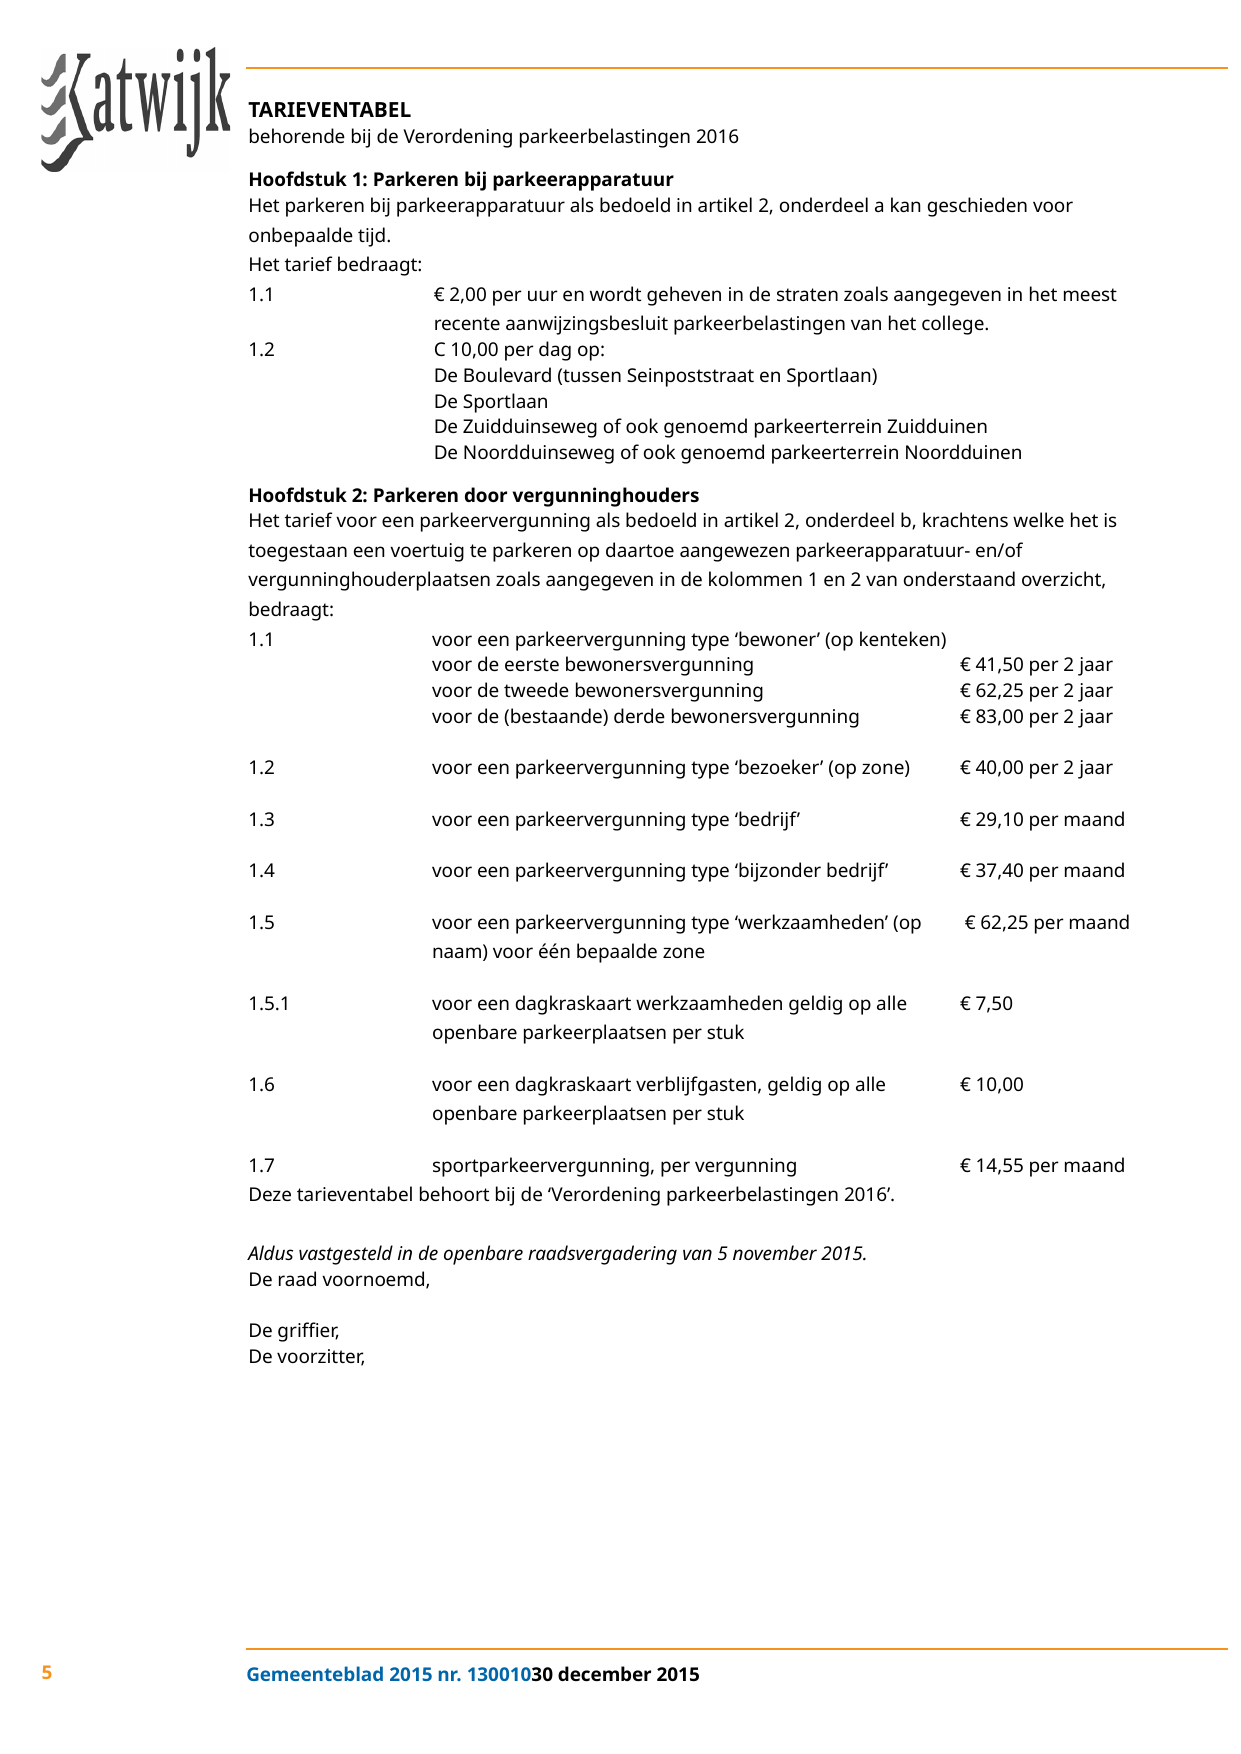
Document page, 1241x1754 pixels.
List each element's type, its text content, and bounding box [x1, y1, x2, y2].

table_cell [248, 652, 432, 677]
table_cell € 37,40 per maand [960, 858, 1152, 883]
table_cell [248, 362, 433, 388]
table_cell € 14,55 per maand [960, 1152, 1152, 1178]
table_cell voor de tweede bewonersvergunning [432, 678, 960, 703]
table_cell [432, 964, 960, 990]
table_cell De Zuidduinseweg of ook genoemd parkeerterrein Zuidduinen [434, 414, 1152, 439]
table_cell € 10,00 [960, 1071, 1152, 1126]
table_cell [248, 703, 432, 729]
table_cell [432, 883, 960, 909]
table_cell [248, 780, 432, 806]
table_header 1.1 [248, 281, 433, 336]
text Hoofdstuk 2: Parkeren door vergunninghouders [248, 482, 1152, 507]
table_cell € 29,10 per maand [960, 806, 1152, 832]
table_cell [960, 780, 1152, 806]
text Hoofdstuk 1: Parkeren bij parkeerapparatuur [248, 166, 1152, 192]
text De griffier, [248, 1317, 1152, 1343]
table_header € 2,00 per uur en wordt geheven in de straten zoals aangegeven in het meest recente aanwijzingsbesluit parkeerbelastingen van het college. [434, 281, 1152, 336]
table_cell [960, 832, 1152, 857]
table_cell [248, 883, 432, 909]
table_cell 1.6 [248, 1071, 432, 1126]
table_cell 1.5.1 [248, 990, 432, 1045]
table_cell [960, 883, 1152, 909]
table_cell De Sportlaan [434, 388, 1152, 413]
table_cell € 62,25 per maand [960, 909, 1152, 964]
text Deze tarieventabel behoort bij de ‘Verordening parkeerbelastingen 2016’. [248, 1181, 1152, 1207]
table_cell 1.2 [248, 755, 432, 780]
table_cell € 40,00 per 2 jaar [960, 755, 1152, 780]
table_cell [432, 832, 960, 857]
table_cell [432, 780, 960, 806]
table_cell voor een parkeervergunning type ‘werkzaamheden’ (op naam) voor één bepaalde zone [432, 909, 960, 964]
text Het parkeren bij parkeerapparatuur als bedoeld in artikel 2, onderdeel a kan geschieden voor onbepaalde tijd. [248, 192, 1152, 247]
table_cell [248, 1126, 432, 1152]
table_cell voor een dagkraskaart verblijfgasten, geldig op alle openbare parkeerplaatsen per stuk [432, 1071, 960, 1126]
table_cell [248, 1045, 432, 1071]
table_cell € 41,50 per 2 jaar [960, 652, 1152, 677]
text Aldus vastgesteld in de openbare raadsvergadering van 5 november 2015. [248, 1240, 1152, 1266]
table_header voor een parkeervergunning type ‘bewoner’ (op kenteken) [432, 626, 960, 652]
text Het tarief voor een parkeervergunning als bedoeld in artikel 2, onderdeel b, krachtens welke het is toegestaan een voertuig te parkeren op daartoe aangewezen parkeerapparatuur- en/of vergunninghouderplaatsen zoals aangegeven in de kolommen 1 en 2 van onderstaand overzicht, bedraagt: [248, 507, 1152, 622]
table_cell € 62,25 per 2 jaar [960, 678, 1152, 703]
table_cell 1.5 [248, 909, 432, 964]
table_cell voor de (bestaande) derde bewonersvergunning [432, 703, 960, 729]
table_cell De Noordduinseweg of ook genoemd parkeerterrein Noordduinen [434, 439, 1152, 465]
table_cell [248, 832, 432, 857]
table_cell voor een dagkraskaart werkzaamheden geldig op alle openbare parkeerplaatsen per stuk [432, 990, 960, 1045]
text Het tarief bedraagt: [248, 251, 1152, 277]
table_cell [432, 1045, 960, 1071]
table_cell [248, 729, 432, 754]
table_cell [248, 388, 433, 413]
text TARIEVENTABEL [248, 95, 1152, 123]
table_cell sportparkeervergunning, per vergunning [432, 1152, 960, 1178]
table_cell voor een parkeervergunning type ‘bijzonder bedrijf’ [432, 858, 960, 883]
text De voorzitter, [248, 1343, 1152, 1369]
table_cell [432, 729, 960, 754]
table_header 1.1 [248, 626, 432, 652]
table_cell € 83,00 per 2 jaar [960, 703, 1152, 729]
text De raad voornoemd, [248, 1266, 1152, 1292]
table_cell 1.4 [248, 858, 432, 883]
table_cell [960, 1045, 1152, 1071]
table_cell [248, 678, 432, 703]
table_cell [432, 1126, 960, 1152]
table_cell [960, 964, 1152, 990]
table_cell voor een parkeervergunning type ‘bedrijf’ [432, 806, 960, 832]
table_cell voor een parkeervergunning type ‘bezoeker’ (op zone) [432, 755, 960, 780]
picture [41, 47, 231, 172]
table_cell voor de eerste bewonersvergunning [432, 652, 960, 677]
table_cell De Boulevard (tussen Seinpoststraat en Sportlaan) [434, 362, 1152, 388]
table_cell [960, 1126, 1152, 1152]
table_cell [960, 729, 1152, 754]
table_cell [248, 414, 433, 439]
table_cell C 10,00 per dag op: [434, 336, 1152, 362]
table_cell [248, 439, 433, 465]
table_cell [248, 964, 432, 990]
text behorende bij de Verordening parkeerbelastingen 2016 [248, 123, 1152, 149]
table_header [960, 626, 1152, 652]
table_cell 1.7 [248, 1152, 432, 1178]
table_cell 1.3 [248, 806, 432, 832]
table_cell 1.2 [248, 336, 433, 362]
table_cell € 7,50 [960, 990, 1152, 1045]
